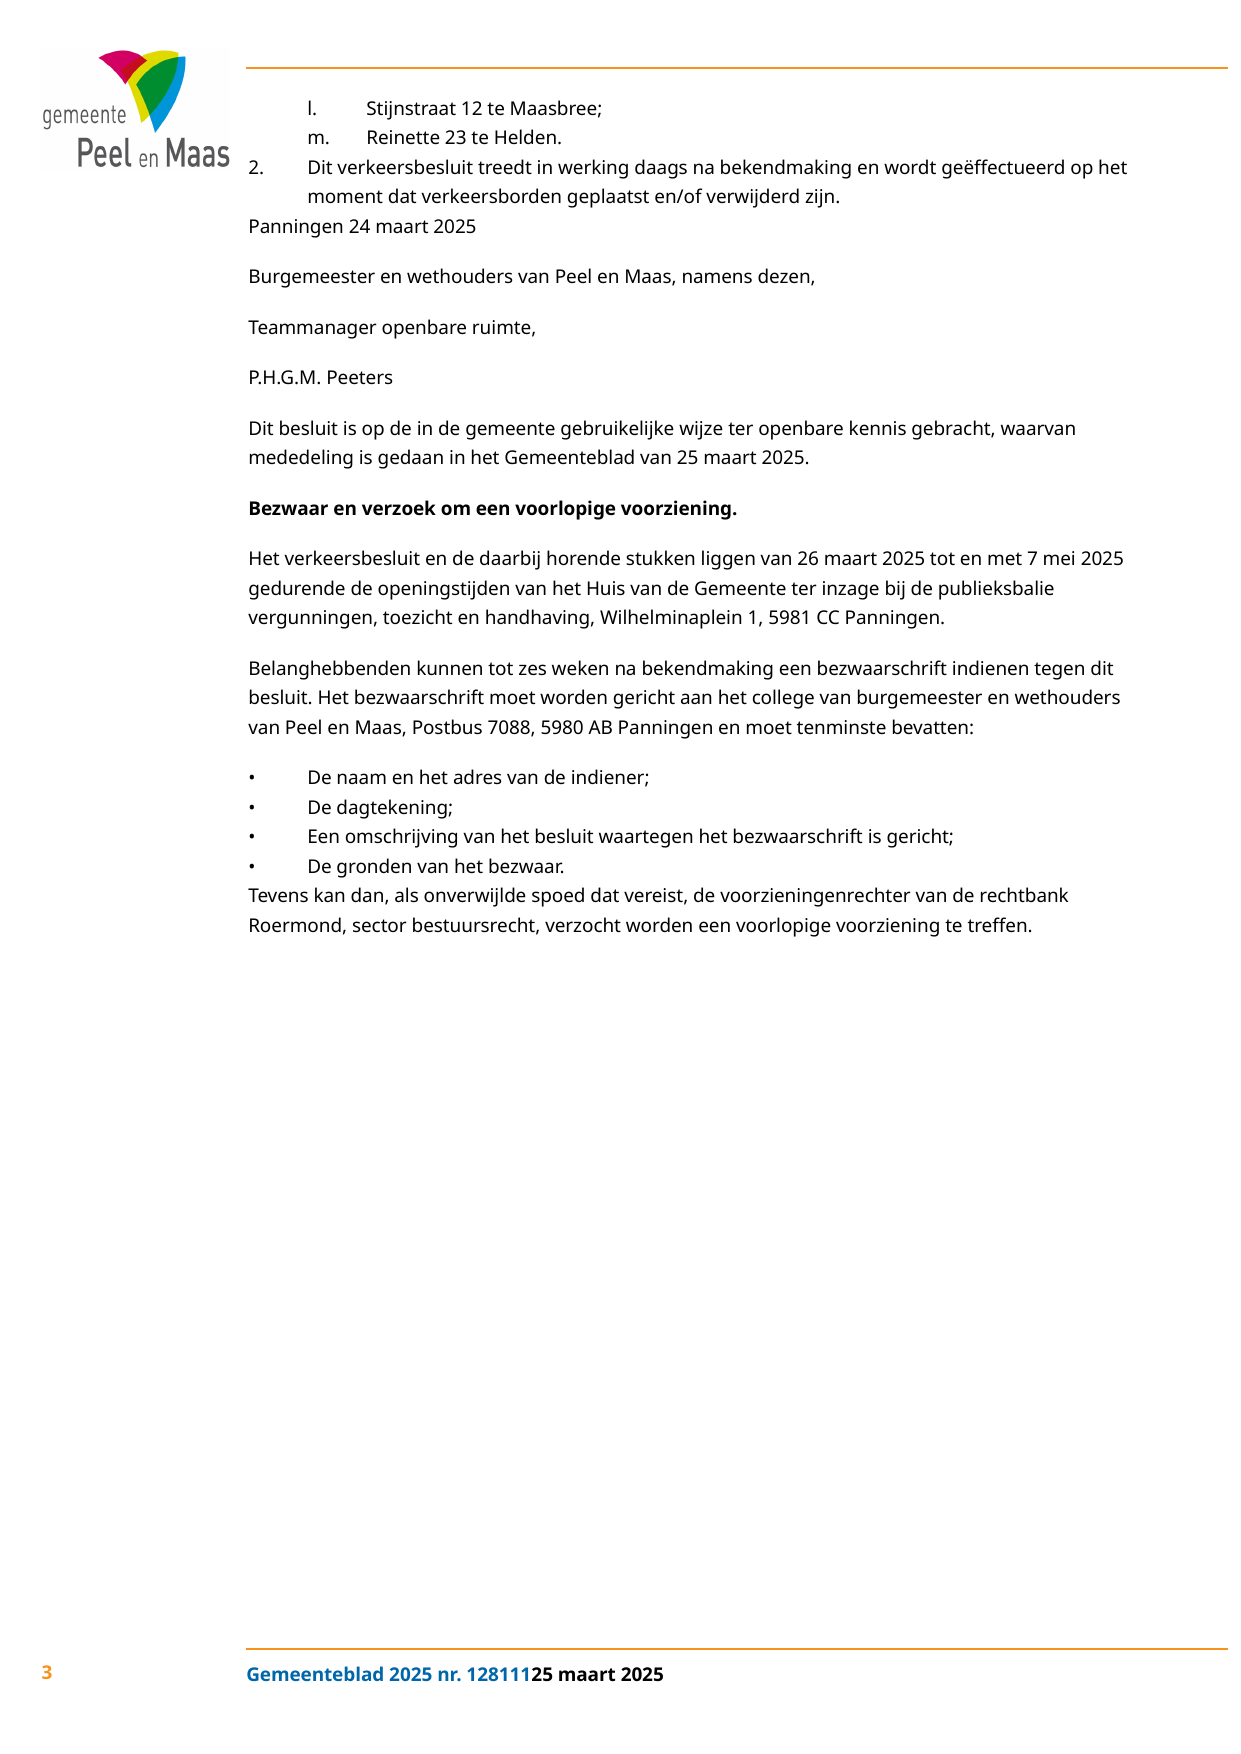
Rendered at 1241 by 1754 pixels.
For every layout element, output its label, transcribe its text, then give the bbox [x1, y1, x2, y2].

list De dagtekening; [248, 794, 1152, 820]
list De gronden van het bezwaar. [248, 853, 1152, 879]
picture [41, 47, 231, 172]
list Reinette 23 te Helden. [307, 124, 1152, 150]
text Teammanager openbare ruimte, [248, 314, 1152, 340]
list Een omschrijving van het besluit waartegen het bezwaarschrift is gericht; [248, 823, 1152, 849]
text Belanghebbenden kunnen tot zes weken na bekendmaking een bezwaarschrift indienen tegen dit besluit. Het bezwaarschrift moet worden gericht aan het college van burgemeester en wethouders van Peel en Maas, Postbus 7088, 5980 AB Panningen en moet tenminste bevatten: [248, 655, 1152, 740]
text Dit besluit is op de in de gemeente gebruikelijke wijze ter openbare kennis gebracht, waarvan mededeling is gedaan in het Gemeenteblad van 25 maart 2025. [248, 415, 1152, 470]
text Bezwaar en verzoek om een voorlopige voorziening. [248, 495, 1152, 521]
text Burgemeester en wethouders van Peel en Maas, namens dezen, [248, 263, 1152, 289]
list Stijnstraat 12 te Maasbree; [307, 95, 1152, 121]
text Tevens kan dan, als onverwijlde spoed dat vereist, de voorzieningenrechter van de rechtbank Roermond, sector bestuursrecht, verzocht worden een voorlopige voorziening te treffen. [248, 883, 1152, 938]
text Panningen 24 maart 2025 [248, 213, 1152, 239]
text P.H.G.M. Peeters [248, 364, 1152, 390]
list Dit verkeersbesluit treedt in werking daags na bekendmaking en wordt geëffectueerd op het moment dat verkeersborden geplaatst en/of verwijderd zijn. [248, 154, 1152, 209]
text Het verkeersbesluit en de daarbij horende stukken liggen van 26 maart 2025 tot en met 7 mei 2025 gedurende de openingstijden van het Huis van de Gemeente ter inzage bij de publieksbalie vergunningen, toezicht en handhaving, Wilhelminaplein 1, 5981 CC Panningen. [248, 545, 1152, 630]
list De naam en het adres van de indiener; [248, 764, 1152, 790]
